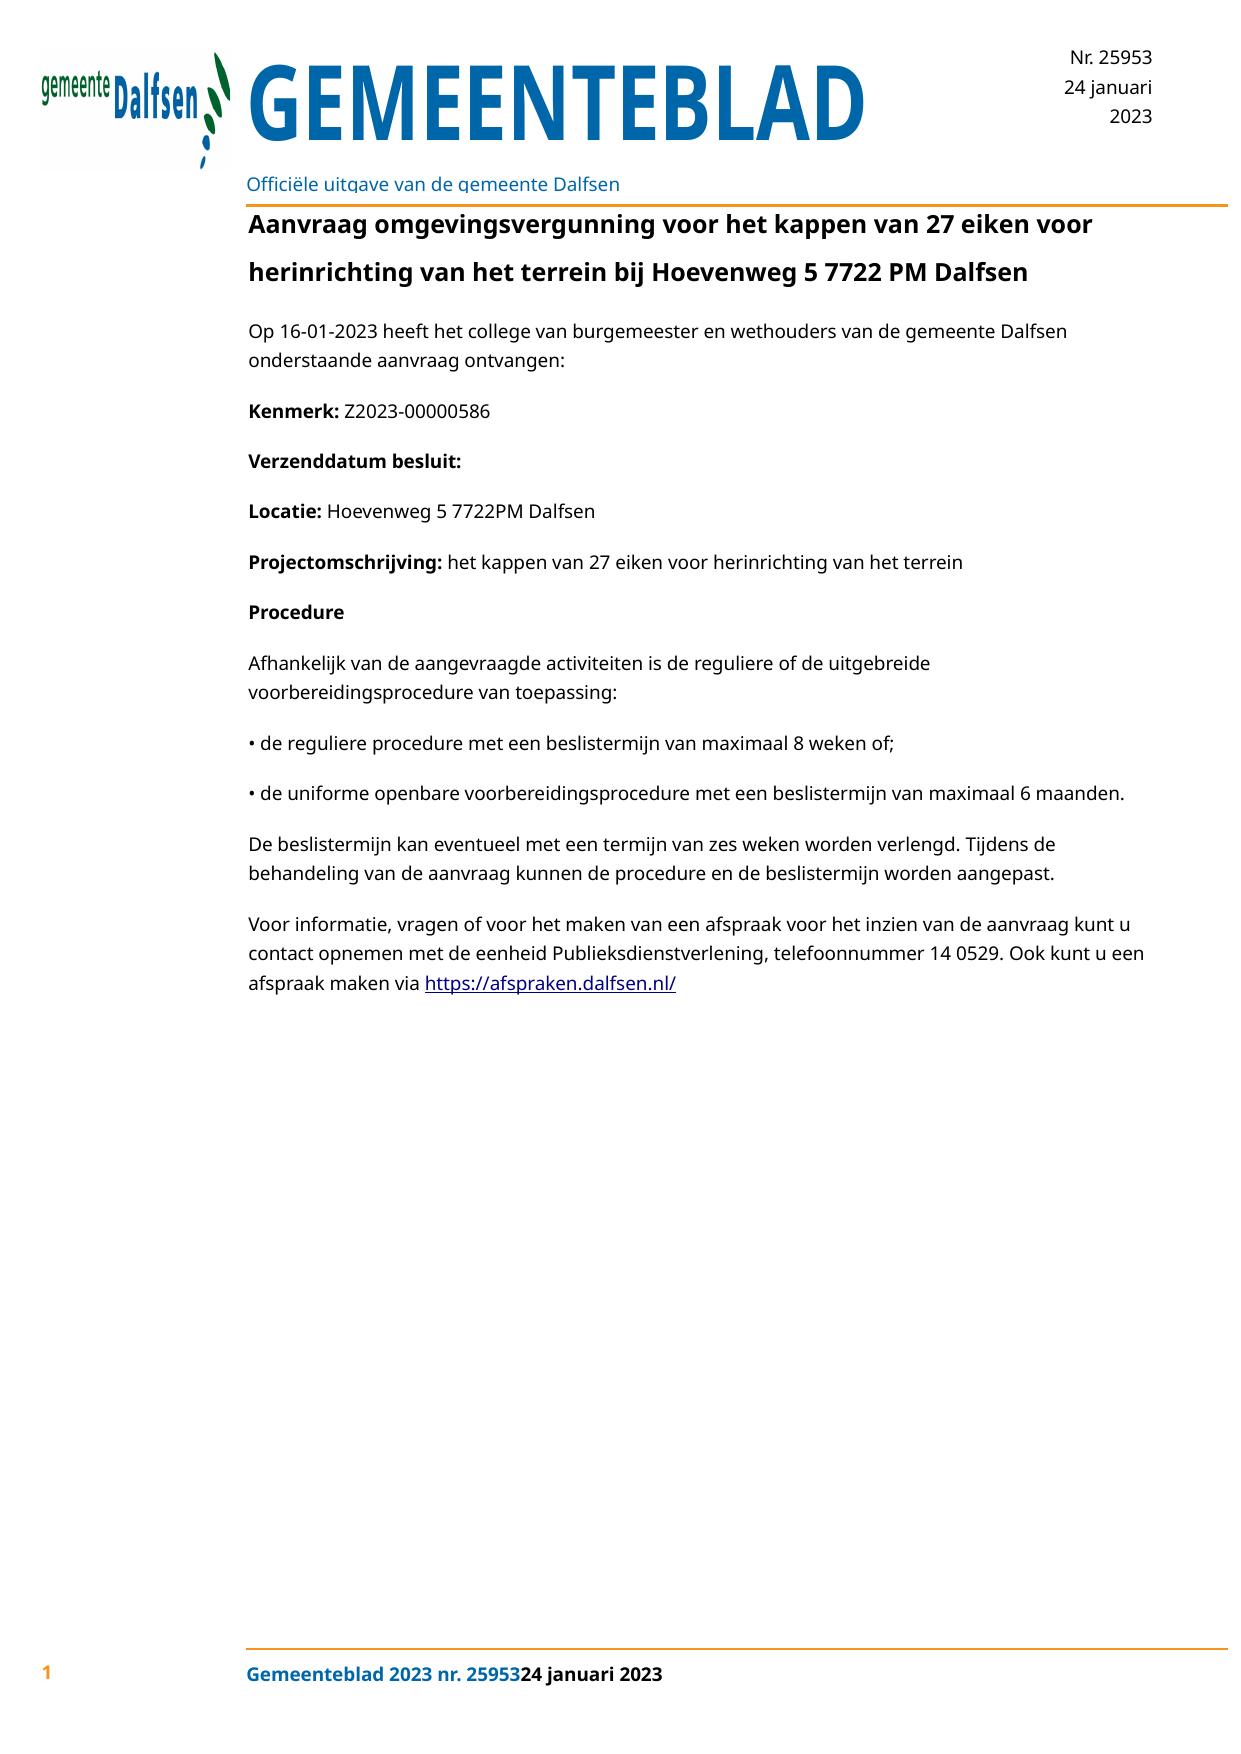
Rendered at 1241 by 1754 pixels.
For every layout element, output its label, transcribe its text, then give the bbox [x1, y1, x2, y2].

text Aanvraag omgevingsvergunning voor het kappen van 27 eiken voor herinrichting van het terrein bij Hoevenweg 5 7722 PM Dalfsen [248, 207, 1152, 288]
text Kenmerk: Z2023-00000586 [248, 398, 1152, 424]
text Locatie: Hoevenweg 5 7722PM Dalfsen [248, 499, 1152, 524]
text Procedure [248, 599, 1152, 625]
text De beslistermijn kan eventueel met een termijn van zes weken worden verlengd. Tijdens de behandeling van de aanvraag kunnen de procedure en de beslistermijn worden aangepast. [248, 831, 1152, 886]
text Op 16-01-2023 heeft het college van burgemeester en wethouders van de gemeente Dalfsen onderstaande aanvraag ontvangen: [248, 318, 1152, 373]
text Projectomschrijving: het kappen van 27 eiken voor herinrichting van het terrein [248, 549, 1152, 575]
text Afhankelijk van de aangevraagde activiteiten is de reguliere of de uitgebreide voorbereidingsprocedure van toepassing: [248, 650, 1152, 705]
text • de reguliere procedure met een beslistermijn van maximaal 8 weken of; [248, 730, 1152, 756]
text Voor informatie, vragen of voor het maken van een afspraak voor het inzien van de aanvraag kunt u contact opnemen met de eenheid Publieksdienstverlening, telefoonnummer 14 0529. Ook kunt u een afspraak maken via https://afspraken.dalfsen.nl/ [248, 911, 1152, 996]
text • de uniforme openbare voorbereidingsprocedure met een beslistermijn van maximaal 6 maanden. [248, 780, 1152, 806]
picture [41, 47, 231, 172]
text Verzenddatum besluit: [248, 448, 1152, 474]
